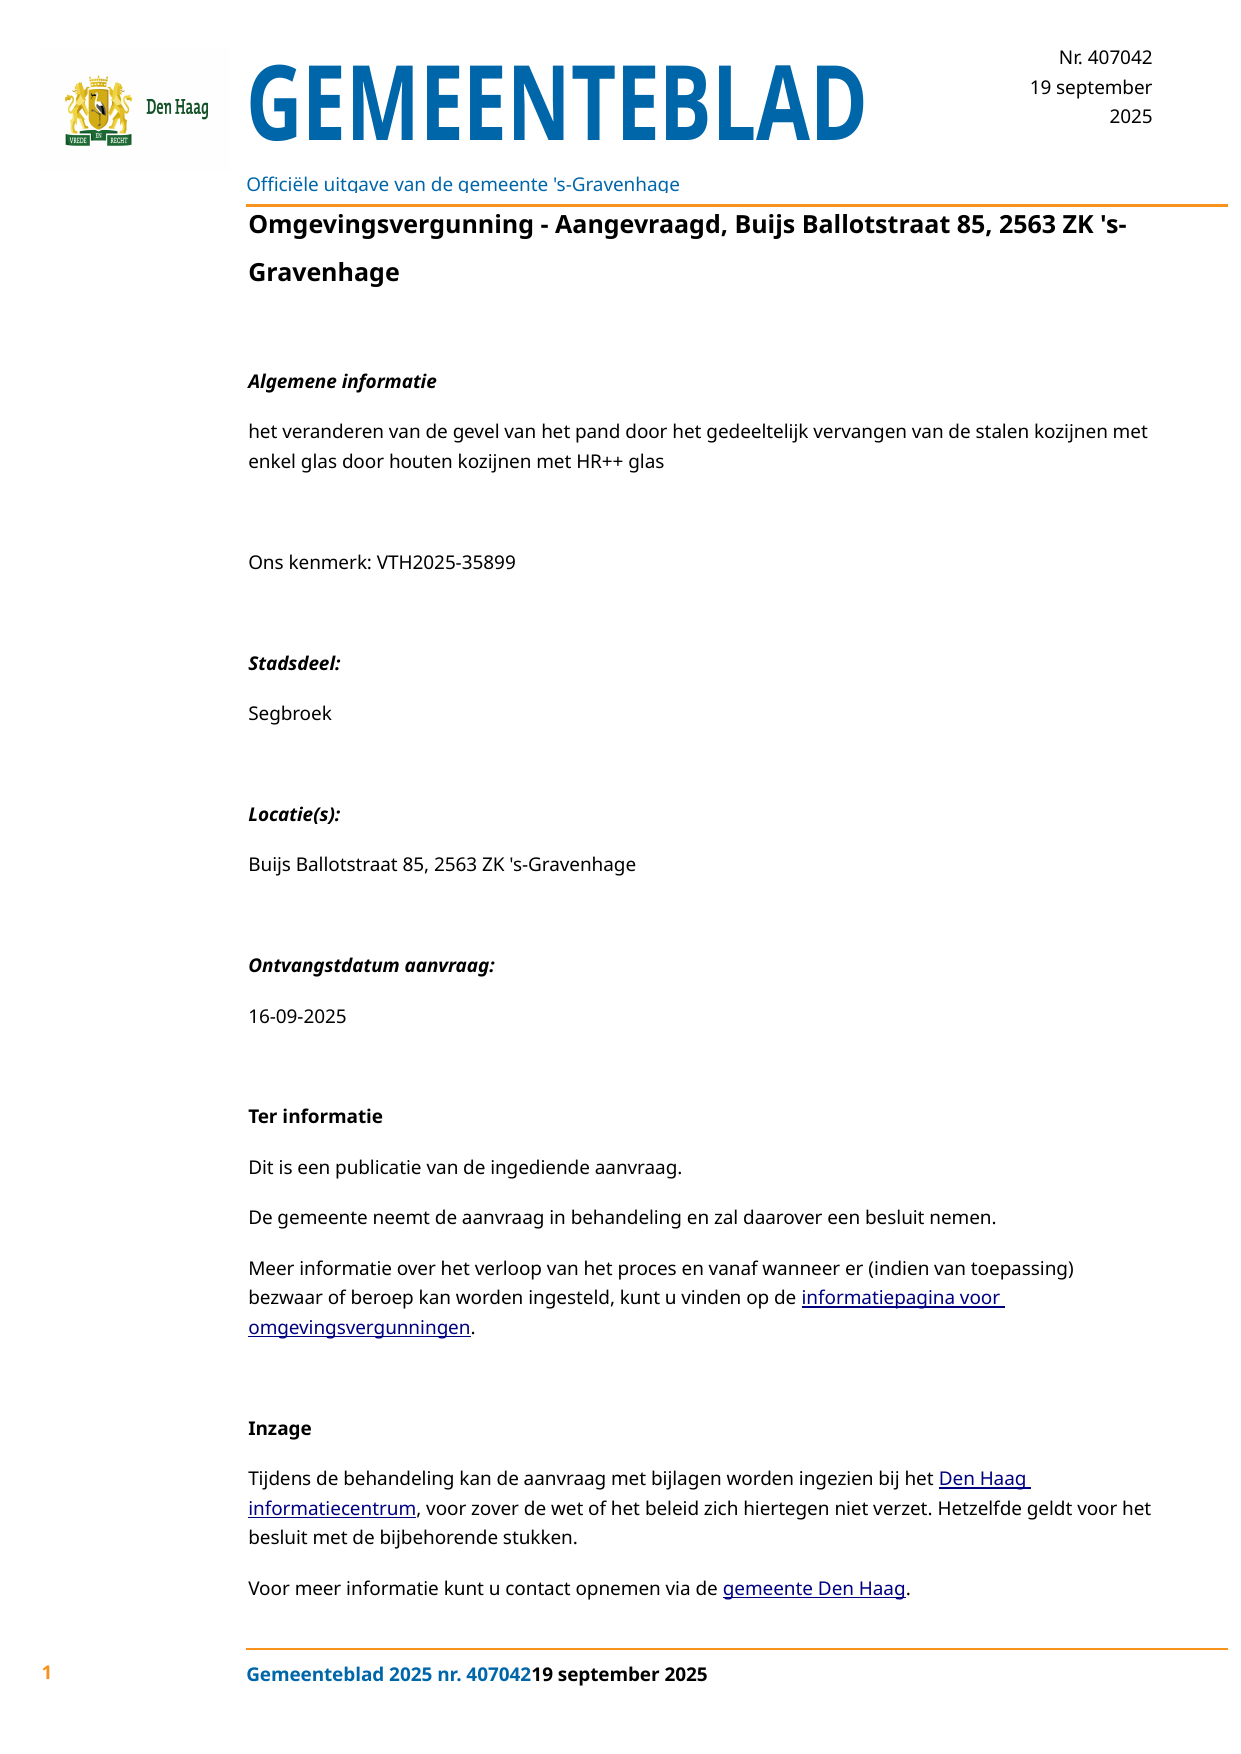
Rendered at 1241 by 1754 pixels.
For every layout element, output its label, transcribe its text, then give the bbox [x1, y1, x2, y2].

text Tijdens de behandeling kan de aanvraag met bijlagen worden ingezien bij het Den Haag informatiecentrum, voor zover de wet of het beleid zich hiertegen niet verzet. Hetzelfde geldt voor het besluit met de bijbehorende stukken. [248, 1465, 1152, 1550]
text Omgevingsvergunning - Aangevraagd, Buijs Ballotstraat 85, 2563 ZK 's-Gravenhage [248, 207, 1152, 288]
text Buijs Ballotstraat 85, 2563 ZK 's-Gravenhage [248, 852, 1152, 877]
text 16-09-2025 [248, 1003, 1152, 1029]
text Ter informatie [248, 1104, 1152, 1129]
text Locatie(s): [248, 801, 1152, 827]
text Ontvangstdatum aanvraag: [248, 952, 1152, 978]
text Meer informatie over het verloop van het proces en vanaf wanneer er (indien van toepassing) bezwaar of beroep kan worden ingesteld, kunt u vinden op de informatiepagina voor omgevingsvergunningen. [248, 1255, 1152, 1340]
text Dit is een publicatie van de ingediende aanvraag. [248, 1154, 1152, 1180]
text Ons kenmerk: VTH2025-35899 [248, 549, 1152, 575]
text Stadsdeel: [248, 650, 1152, 676]
text Algemene informatie [248, 368, 1152, 394]
text Voor meer informatie kunt u contact opnemen via de gemeente Den Haag. [248, 1575, 1152, 1601]
text De gemeente neemt de aanvraag in behandeling en zal daarover een besluit nemen. [248, 1204, 1152, 1230]
text Inzage [248, 1415, 1152, 1441]
text het veranderen van de gevel van het pand door het gedeeltelijk vervangen van de stalen kozijnen met enkel glas door houten kozijnen met HR++ glas [248, 419, 1152, 474]
text Segbroek [248, 700, 1152, 726]
picture [41, 47, 231, 172]
